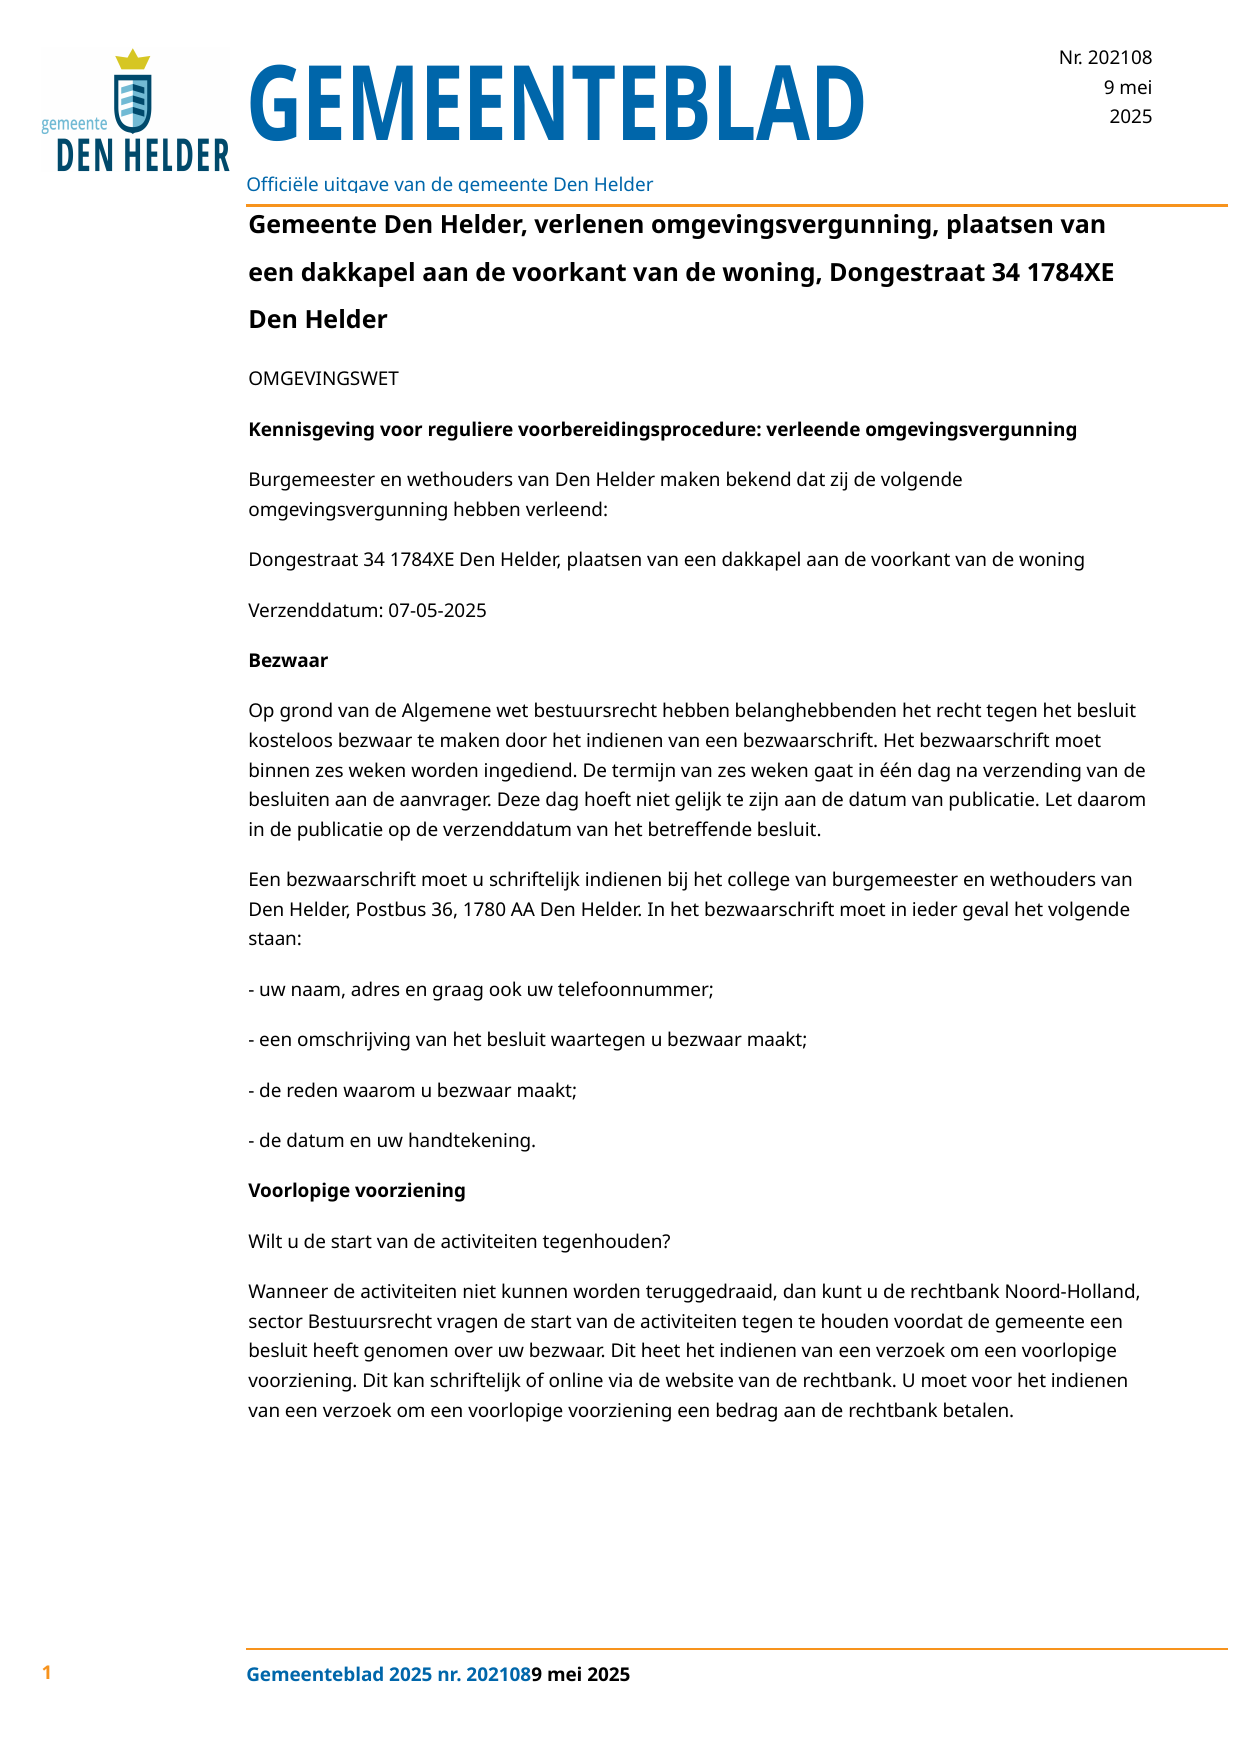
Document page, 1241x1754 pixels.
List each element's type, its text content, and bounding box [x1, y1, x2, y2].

picture [41, 47, 231, 172]
text Burgemeester en wethouders van Den Helder maken bekend dat zij de volgende omgevingsvergunning hebben verleend: [248, 466, 1152, 522]
picture [182, 144, 187, 165]
text Op grond van de Algemene wet bestuursrecht hebben belanghebbenden het recht tegen het besluit kosteloos bezwaar te maken door het indienen van een bezwaarschrift. Het bezwaarschrift moet binnen zes weken worden ingediend. De termijn van zes weken gaat in één dag na verzending van de besluiten aan de aanvrager. Deze dag hoeft niet gelijk te zijn aan de datum van publicatie. Let daarom in de publicatie op de verzenddatum van het betreffende besluit. [248, 698, 1152, 842]
picture [220, 160, 224, 172]
picture [130, 157, 135, 172]
text Gemeente Den Helder, verlenen omgevingsvergunning, plaatsen van een dakkapel aan de voorkant van de woning, Dongestraat 34 1784XE Den Helder [248, 207, 1152, 336]
text OMGEVINGSWET [248, 366, 1152, 391]
text Een bezwaarschrift moet u schriftelijk indienen bij het college van burgemeester en wethouders van Den Helder, Postbus 36, 1780 AA Den Helder. In het bezwaarschrift moet in ieder geval het volgende staan: [248, 866, 1152, 951]
text - een omschrijving van het besluit waartegen u bezwaar maakt; [248, 1026, 1152, 1052]
picture [100, 154, 106, 172]
picture [63, 144, 68, 165]
text - uw naam, adres en graag ook uw telefoonnummer; [248, 976, 1152, 1002]
text Bezwaar [248, 647, 1152, 673]
text - de datum en uw handtekening. [248, 1127, 1152, 1153]
text Kennisgeving voor reguliere voorbereidingsprocedure: verleende omgevingsvergunning [248, 416, 1152, 442]
text Wanneer de activiteiten niet kunnen worden teruggedraaid, dan kunt u de rechtbank Noord-Holland, sector Bestuursrecht vragen de start van de activiteiten tegen te houden voordat de gemeente een besluit heeft genomen over uw bezwaar. Dit heet het indienen van een verzoek om een voorlopige voorziening. Dit kan schriftelijk of online via de website van de rechtbank. U moet voor het indienen van een verzoek om een voorlopige voorziening een bedrag aan de rechtbank betalen. [248, 1278, 1152, 1422]
text Wilt u de start van de activiteiten tegenhouden? [248, 1228, 1152, 1254]
text Verzenddatum: 07-05-2025 [248, 597, 1152, 622]
text Dongestraat 34 1784XE Den Helder, plaatsen van een dakkapel aan de voorkant van de woning [248, 546, 1152, 572]
text Voorlopige voorziening [248, 1178, 1152, 1203]
text - de reden waarom u bezwaar maakt; [248, 1077, 1152, 1102]
